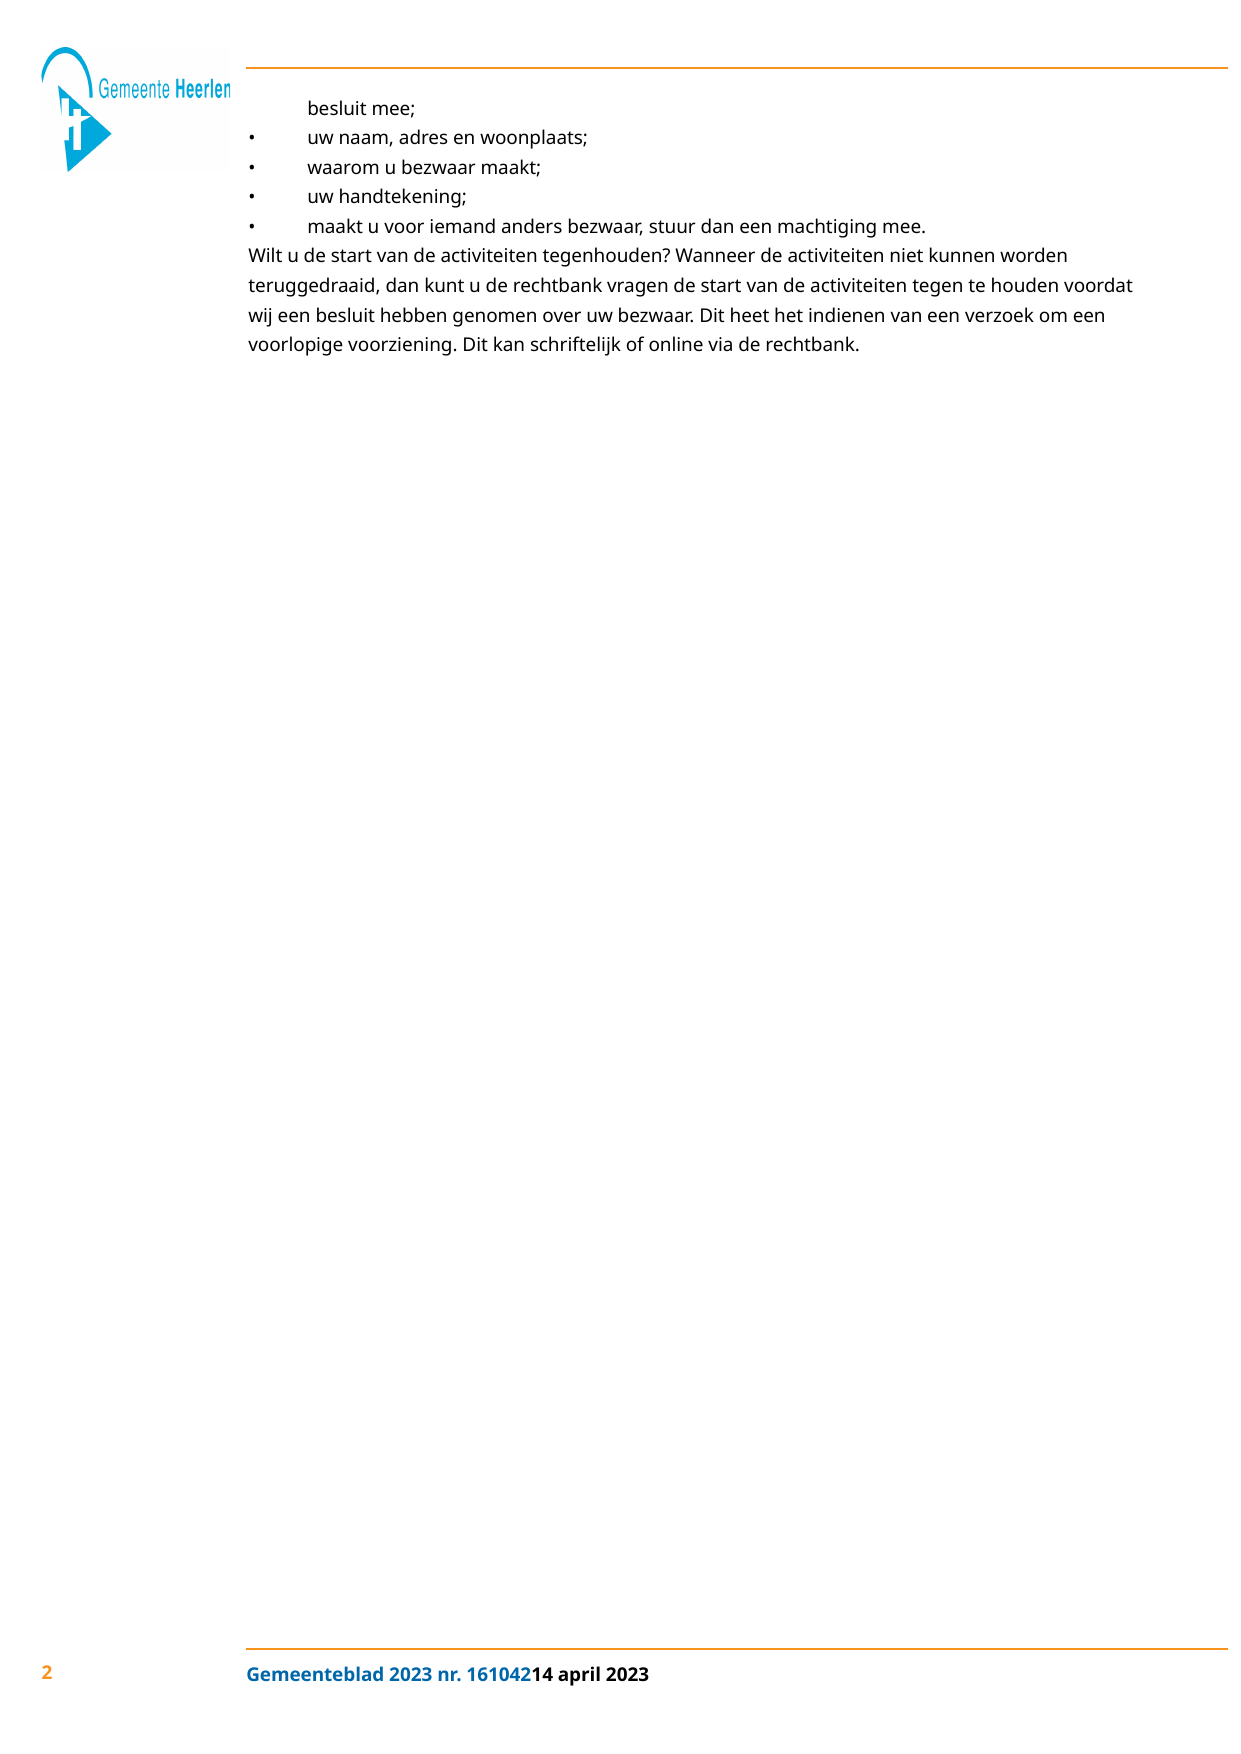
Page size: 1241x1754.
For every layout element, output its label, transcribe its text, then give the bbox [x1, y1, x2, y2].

list maakt u voor iemand anders bezwaar, stuur dan een machtiging mee. [248, 213, 1152, 239]
list uw naam, adres en woonplaats; [248, 124, 1152, 150]
picture [41, 47, 59, 70]
list waarom u bezwaar maakt; [248, 154, 1152, 180]
picture [41, 47, 231, 172]
list besluit mee; [248, 95, 1152, 121]
list uw handtekening; [248, 183, 1152, 209]
text Wilt u de start van de activiteiten tegenhouden? Wanneer de activiteiten niet kunnen worden teruggedraaid, dan kunt u de rechtbank vragen de start van de activiteiten tegen te houden voordat wij een besluit hebben genomen over uw bezwaar. Dit heet het indienen van een verzoek om een voorlopige voorziening. Dit kan schriftelijk of online via de rechtbank. [248, 243, 1152, 357]
